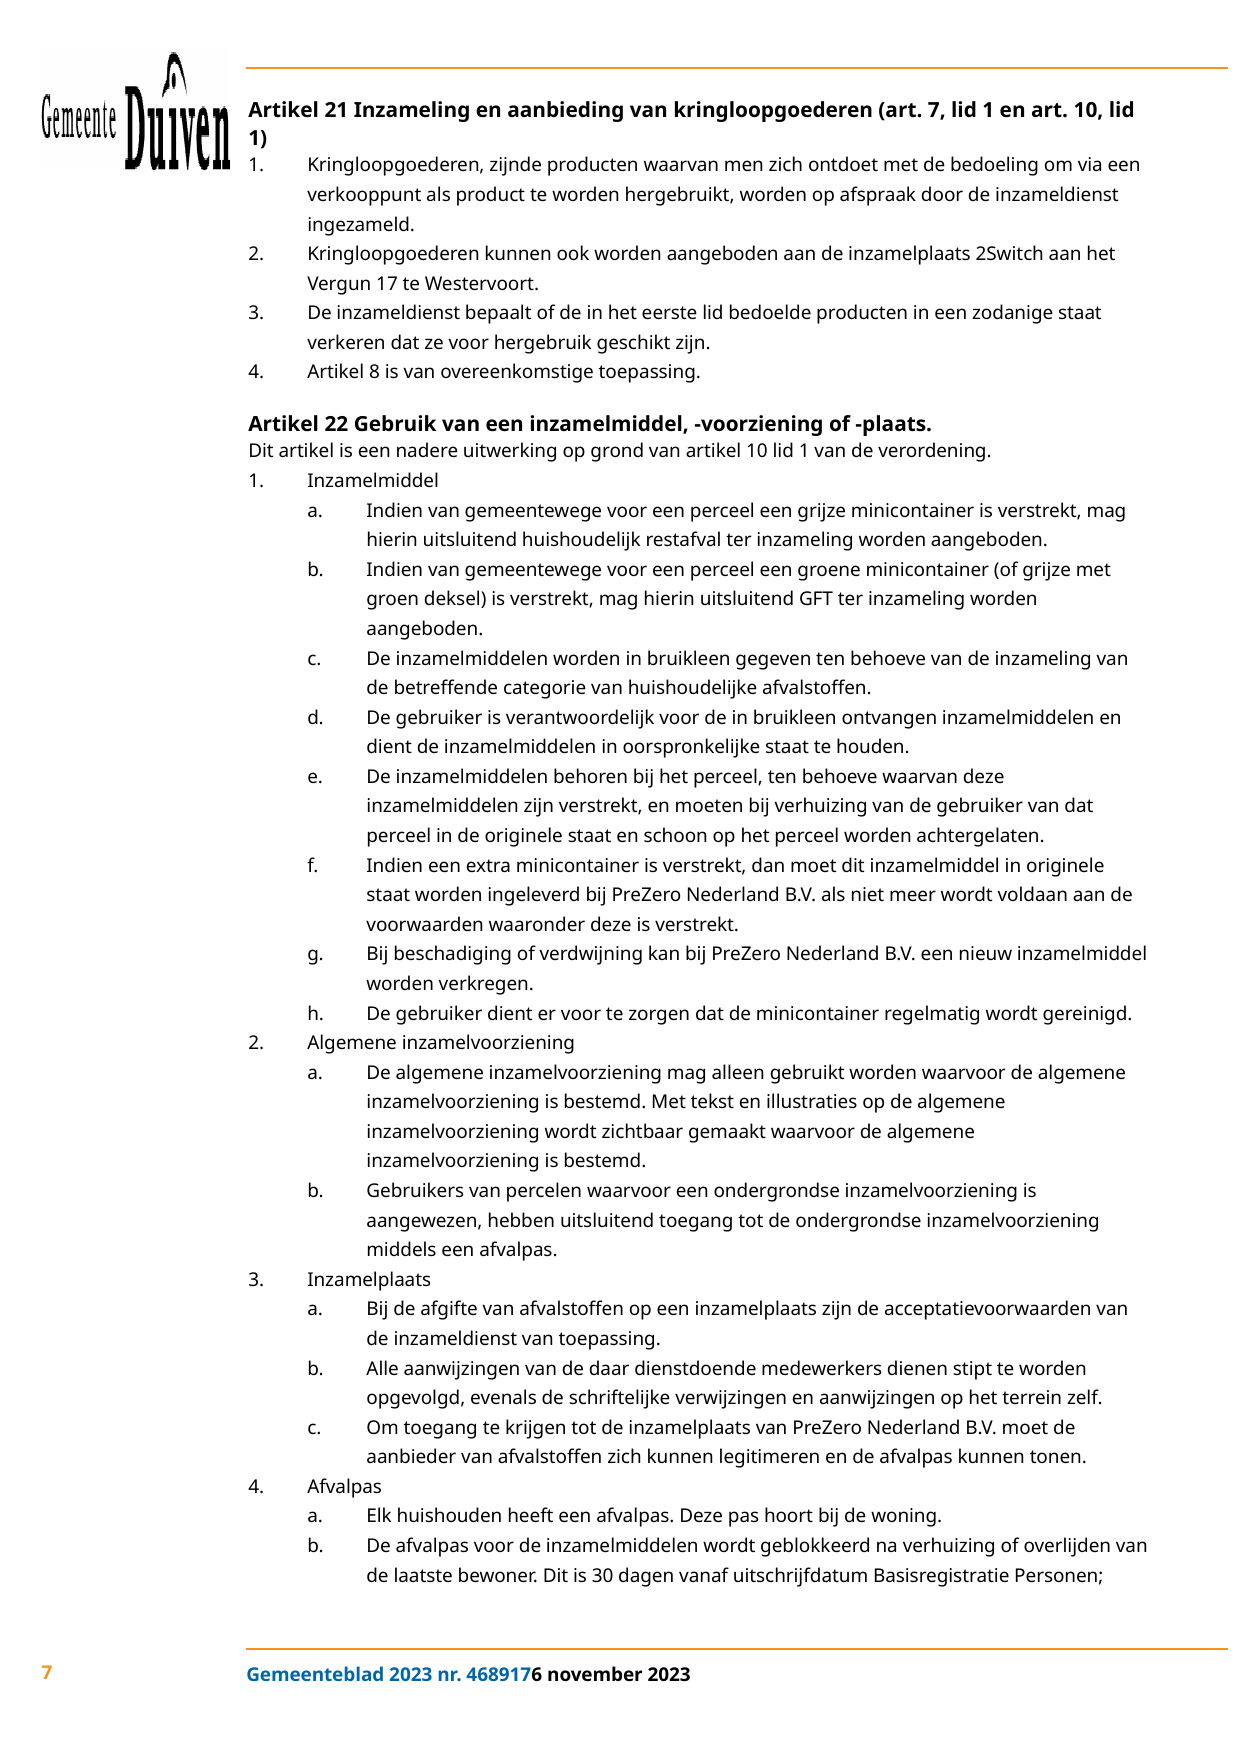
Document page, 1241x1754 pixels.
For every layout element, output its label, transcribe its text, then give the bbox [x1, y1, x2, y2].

text Artikel 21 Inzameling en aanbieding van kringloopgoederen (art. 7, lid 1 en art. 10, lid 1) [248, 95, 1152, 152]
text Artikel 22 Gebruik van een inzamelmiddel, -voorziening of -plaats. [248, 409, 1152, 438]
list Bij beschadiging of verdwijning kan bij PreZero Nederland B.V. een nieuw inzamelmiddel worden verkregen. [307, 941, 1152, 996]
list Alle aanwijzingen van de daar dienstdoende medewerkers dienen stipt te worden opgevolgd, evenals de schriftelijke verwijzingen en aanwijzingen op het terrein zelf. [307, 1355, 1152, 1410]
list Inzamelmiddel [248, 467, 1152, 493]
list De inzamelmiddelen worden in bruikleen gegeven ten behoeve van de inzameling van de betreffende categorie van huishoudelijke afvalstoffen. [307, 645, 1152, 700]
list De afvalpas voor de inzamelmiddelen wordt geblokkeerd na verhuizing of overlijden van de laatste bewoner. Dit is 30 dagen vanaf uitschrijfdatum Basisregistratie Personen; [307, 1532, 1152, 1587]
list De inzameldienst bepaalt of de in het eerste lid bedoelde producten in een zodanige staat verkeren dat ze voor hergebruik geschikt zijn. [248, 299, 1152, 355]
list Indien een extra minicontainer is verstrekt, dan moet dit inzamelmiddel in originele staat worden ingeleverd bij PreZero Nederland B.V. als niet meer wordt voldaan aan de voorwaarden waaronder deze is verstrekt. [307, 852, 1152, 937]
list Algemene inzamelvoorziening [248, 1029, 1152, 1055]
list Inzamelplaats [248, 1266, 1152, 1292]
list Kringloopgoederen kunnen ook worden aangeboden aan de inzamelplaats 2Switch aan het Vergun 17 te Westervoort. [248, 240, 1152, 296]
list Artikel 8 is van overeenkomstige toepassing. [248, 359, 1152, 384]
list Gebruikers van percelen waarvoor een ondergrondse inzamelvoorziening is aangewezen, hebben uitsluitend toegang tot de ondergrondse inzamelvoorziening middels een afvalpas. [307, 1177, 1152, 1262]
list Kringloopgoederen, zijnde producten waarvan men zich ontdoet met de bedoeling om via een verkooppunt als product te worden hergebruikt, worden op afspraak door de inzameldienst ingezameld. [248, 152, 1152, 237]
list De inzamelmiddelen behoren bij het perceel, ten behoeve waarvan deze inzamelmiddelen zijn verstrekt, en moeten bij verhuizing van de gebruiker van dat perceel in de originele staat en schoon op het perceel worden achtergelaten. [307, 763, 1152, 848]
list De algemene inzamelvoorziening mag alleen gebruikt worden waarvoor de algemene inzamelvoorziening is bestemd. Met tekst en illustraties op de algemene inzamelvoorziening wordt zichtbaar gemaakt waarvoor de algemene inzamelvoorziening is bestemd. [307, 1059, 1152, 1173]
list Om toegang te krijgen tot de inzamelplaats van PreZero Nederland B.V. moet de aanbieder van afvalstoffen zich kunnen legitimeren en de afvalpas kunnen tonen. [307, 1414, 1152, 1469]
list Elk huishouden heeft een afvalpas. Deze pas hoort bij de woning. [307, 1503, 1152, 1528]
picture [41, 47, 231, 172]
list Indien van gemeentewege voor een perceel een grijze minicontainer is verstrekt, mag hierin uitsluitend huishoudelijk restafval ter inzameling worden aangeboden. [307, 497, 1152, 552]
list De gebruiker is verantwoordelijk voor de in bruikleen ontvangen inzamelmiddelen en dient de inzamelmiddelen in oorspronkelijke staat te houden. [307, 704, 1152, 759]
text Dit artikel is een nadere uitwerking op grond van artikel 10 lid 1 van de verordening. [248, 438, 1152, 463]
list Indien van gemeentewege voor een perceel een groene minicontainer (of grijze met groen deksel) is verstrekt, mag hierin uitsluitend GFT ter inzameling worden aangeboden. [307, 556, 1152, 641]
list Bij de afgifte van afvalstoffen op een inzamelplaats zijn de acceptatievoorwaarden van de inzameldienst van toepassing. [307, 1296, 1152, 1351]
list De gebruiker dient er voor te zorgen dat de minicontainer regelmatig wordt gereinigd. [307, 1000, 1152, 1025]
list Afvalpas [248, 1473, 1152, 1499]
